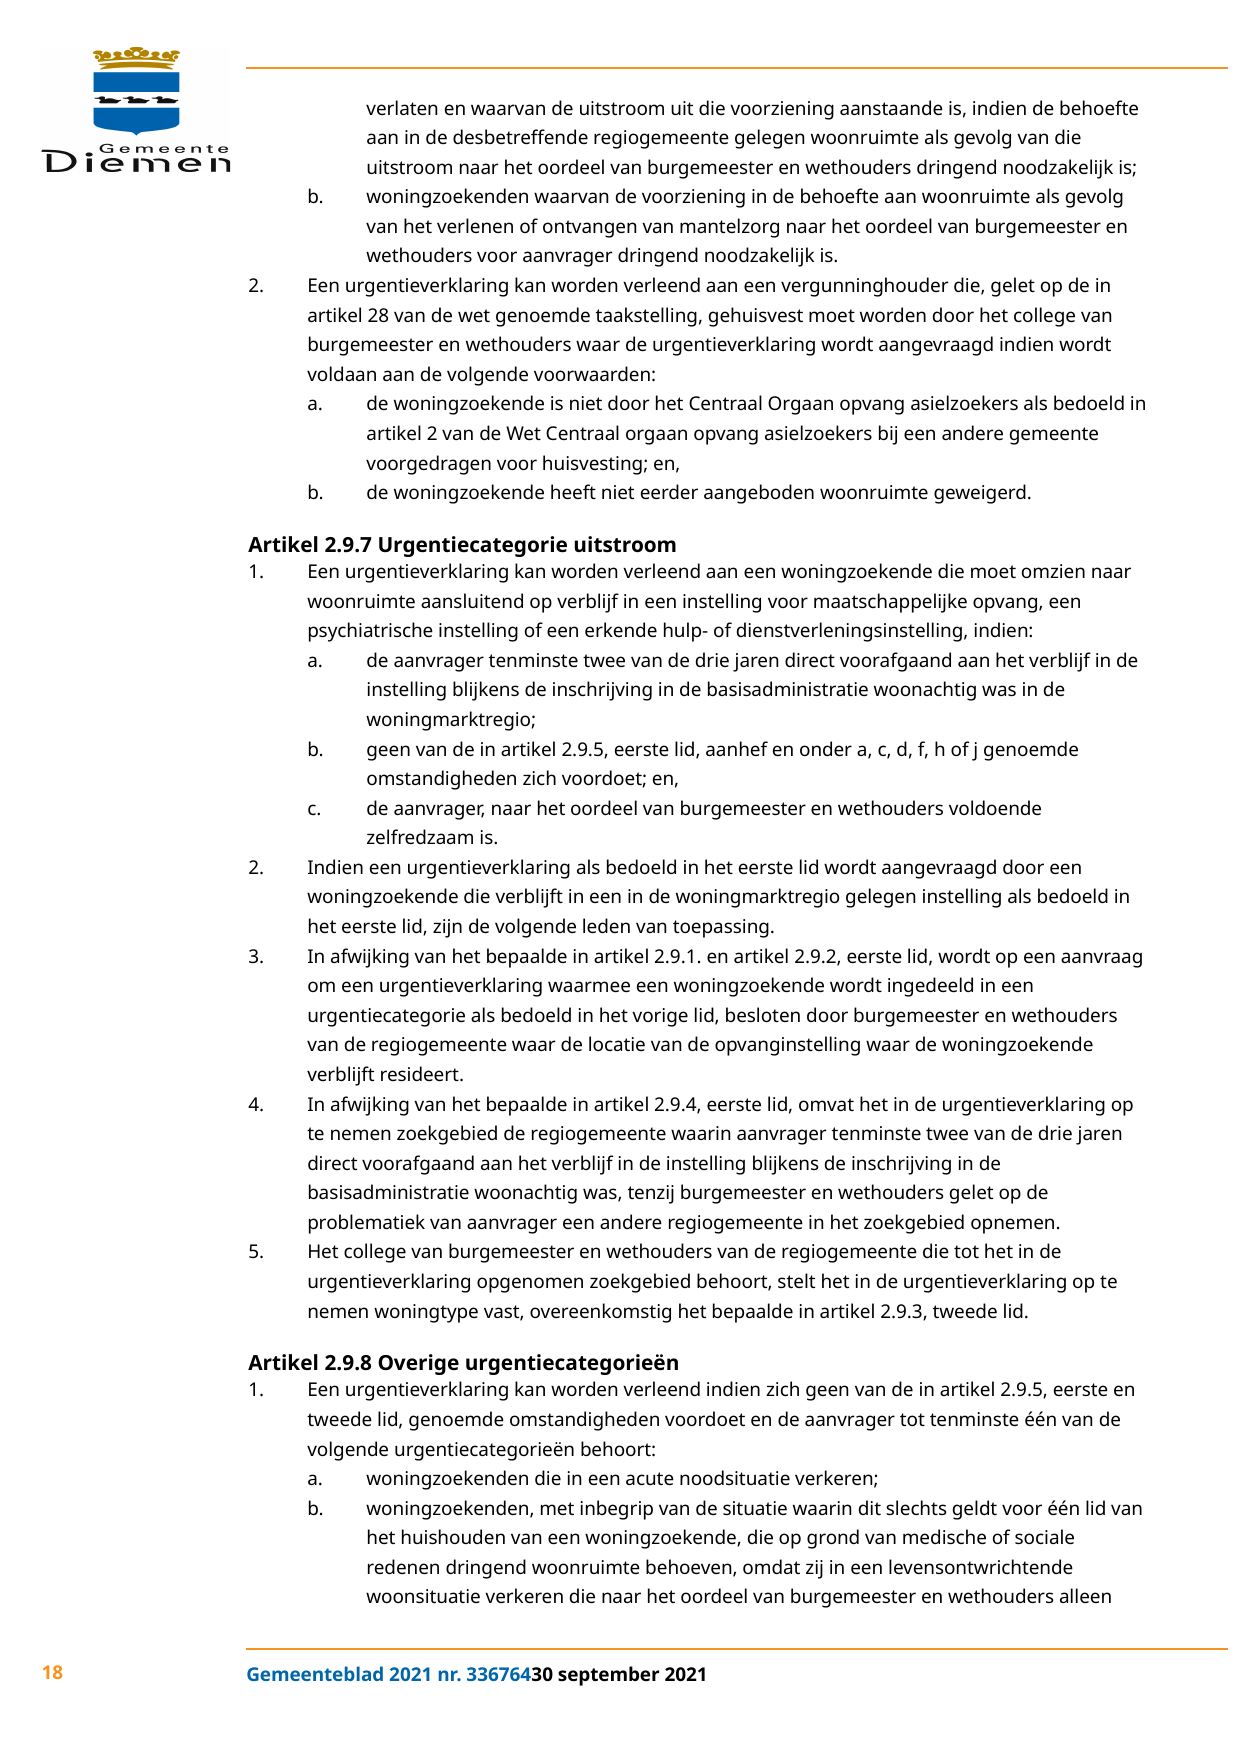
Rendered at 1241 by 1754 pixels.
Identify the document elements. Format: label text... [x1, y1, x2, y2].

list woningzoekenden waarvan de voorziening in de behoefte aan woonruimte als gevolg van het verlenen of ontvangen van mantelzorg naar het oordeel van burgemeester en wethouders voor aanvrager dringend noodzakelijk is. [307, 183, 1152, 268]
list woningzoekenden, met inbegrip van de situatie waarin dit slechts geldt voor één lid van het huishouden van een woningzoekende, die op grond van medische of sociale redenen dringend woonruimte behoeven, omdat zij in een levensontwrichtende woonsituatie verkeren die naar het oordeel van burgemeester en wethouders alleen [307, 1495, 1152, 1609]
list Een urgentieverklaring kan worden verleend indien zich geen van de in artikel 2.9.5, eerste en tweede lid, genoemde omstandigheden voordoet en de aanvrager tot tenminste één van de volgende urgentiecategorieën behoort: [248, 1377, 1152, 1462]
picture [41, 47, 231, 172]
list woningzoekenden die in een acute noodsituatie verkeren; [307, 1465, 1152, 1491]
list de woningzoekende is niet door het Centraal Orgaan opvang asielzoekers als bedoeld in artikel 2 van de Wet Centraal orgaan opvang asielzoekers bij een andere gemeente voorgedragen voor huisvesting; en, [307, 391, 1152, 476]
text Artikel 2.9.8 Overige urgentiecategorieën [248, 1348, 1152, 1377]
list Een urgentieverklaring kan worden verleend aan een vergunninghouder die, gelet op de in artikel 28 van de wet genoemde taakstelling, gehuisvest moet worden door het college van burgemeester en wethouders waar de urgentieverklaring wordt aangevraagd indien wordt voldaan aan de volgende voorwaarden: [248, 272, 1152, 387]
list Een urgentieverklaring kan worden verleend aan een woningzoekende die moet omzien naar woonruimte aansluitend op verblijf in een instelling voor maatschappelijke opvang, een psychiatrische instelling of een erkende hulp- of dienstverleningsinstelling, indien: [248, 558, 1152, 643]
list de woningzoekende heeft niet eerder aangeboden woonruimte geweigerd. [307, 479, 1152, 505]
list Indien een urgentieverklaring als bedoeld in het eerste lid wordt aangevraagd door een woningzoekende die verblijft in een in de woningmarktregio gelegen instelling als bedoeld in het eerste lid, zijn de volgende leden van toepassing. [248, 854, 1152, 939]
list de aanvrager tenminste twee van de drie jaren direct voorafgaand aan het verblijf in de instelling blijkens de inschrijving in de basisadministratie woonachtig was in de woningmarktregio; [307, 647, 1152, 732]
list verlaten en waarvan de uitstroom uit die voorziening aanstaande is, indien de behoefte aan in de desbetreffende regiogemeente gelegen woonruimte als gevolg van die uitstroom naar het oordeel van burgemeester en wethouders dringend noodzakelijk is; [307, 95, 1152, 180]
list geen van de in artikel 2.9.5, eerste lid, aanhef en onder a, c, d, f, h of j genoemde omstandigheden zich voordoet; en, [307, 736, 1152, 791]
list In afwijking van het bepaalde in artikel 2.9.1. en artikel 2.9.2, eerste lid, wordt op een aanvraag om een urgentieverklaring waarmee een woningzoekende wordt ingedeeld in een urgentiecategorie als bedoeld in het vorige lid, besloten door burgemeester en wethouders van de regiogemeente waar de locatie van de opvanginstelling waar de woningzoekende verblijft resideert. [248, 943, 1152, 1087]
list de aanvrager, naar het oordeel van burgemeester en wethouders voldoende zelfredzaam is. [307, 795, 1152, 850]
list Het college van burgemeester en wethouders van de regiogemeente die tot het in de urgentieverklaring opgenomen zoekgebied behoort, stelt het in de urgentieverklaring op te nemen woningtype vast, overeenkomstig het bepaalde in artikel 2.9.3, tweede lid. [248, 1239, 1152, 1323]
list In afwijking van het bepaalde in artikel 2.9.4, eerste lid, omvat het in de urgentieverklaring op te nemen zoekgebied de regiogemeente waarin aanvrager tenminste twee van de drie jaren direct voorafgaand aan het verblijf in de instelling blijkens de inschrijving in de basisadministratie woonachtig was, tenzij burgemeester en wethouders gelet op de problematiek van aanvrager een andere regiogemeente in het zoekgebied opnemen. [248, 1091, 1152, 1235]
text Artikel 2.9.7 Urgentiecategorie uitstroom [248, 530, 1152, 558]
